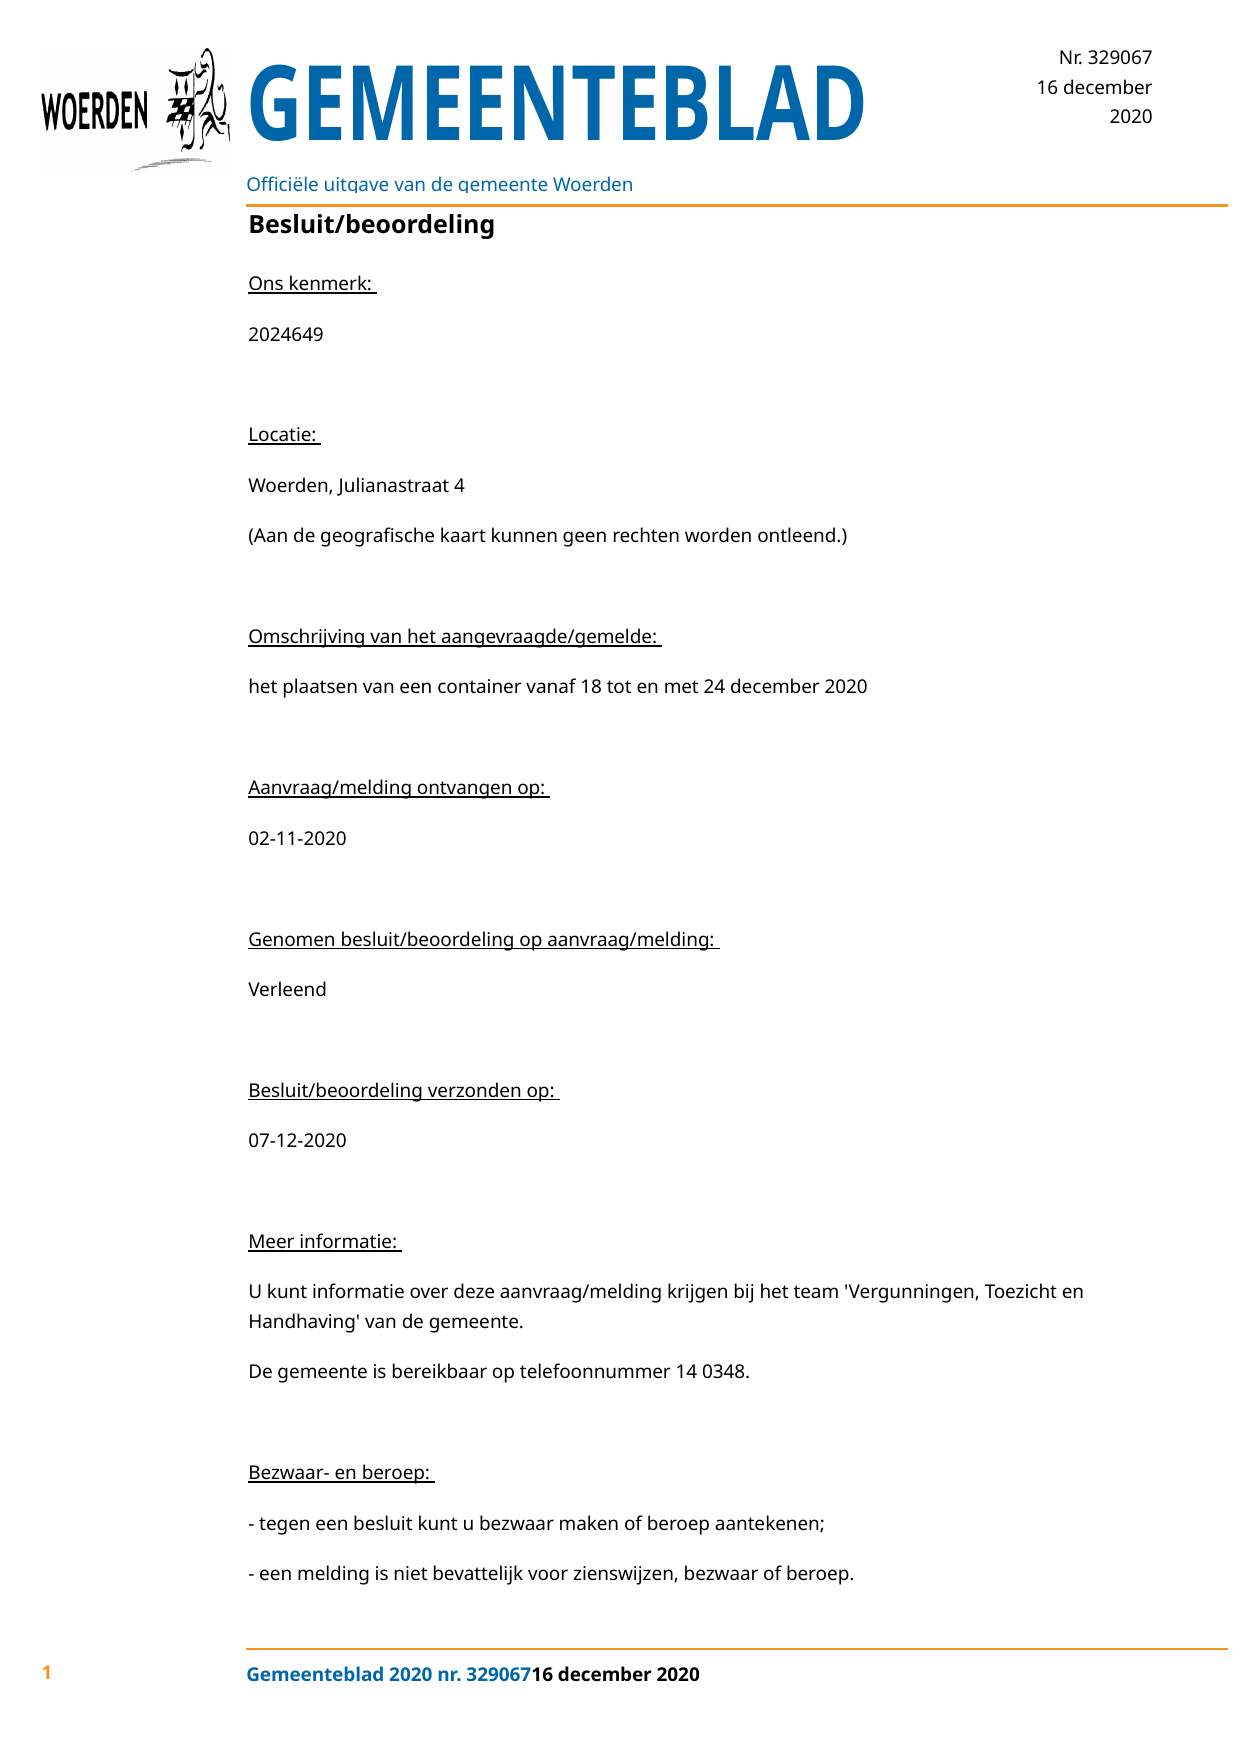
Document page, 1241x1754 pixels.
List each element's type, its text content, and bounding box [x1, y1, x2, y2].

text Aanvraag/melding ontvangen op: [248, 774, 1152, 800]
text Omschrijving van het aangevraagde/gemelde: [248, 623, 1152, 649]
text - een melding is niet bevattelijk voor zienswijzen, bezwaar of beroep. [248, 1560, 1152, 1586]
picture [41, 47, 231, 172]
text Ons kenmerk: [248, 270, 1152, 296]
text Besluit/beoordeling verzonden op: [248, 1077, 1152, 1103]
text 2024649 [248, 321, 1152, 346]
text - tegen een besluit kunt u bezwaar maken of beroep aantekenen; [248, 1510, 1152, 1536]
text 07-12-2020 [248, 1127, 1152, 1153]
text Meer informatie: [248, 1228, 1152, 1254]
text U kunt informatie over deze aanvraag/melding krijgen bij het team 'Vergunningen, Toezicht en Handhaving' van de gemeente. [248, 1279, 1152, 1334]
text Verleend [248, 976, 1152, 1002]
text Bezwaar- en beroep: [248, 1459, 1152, 1485]
text (Aan de geografische kaart kunnen geen rechten worden ontleend.) [248, 522, 1152, 548]
text Genomen besluit/beoordeling op aanvraag/melding: [248, 926, 1152, 951]
text Locatie: [248, 422, 1152, 447]
text De gemeente is bereikbaar op telefoonnummer 14 0348. [248, 1359, 1152, 1384]
text Woerden, Julianastraat 4 [248, 472, 1152, 498]
text 02-11-2020 [248, 825, 1152, 851]
text het plaatsen van een container vanaf 18 tot en met 24 december 2020 [248, 674, 1152, 699]
text Besluit/beoordeling [248, 207, 1152, 241]
